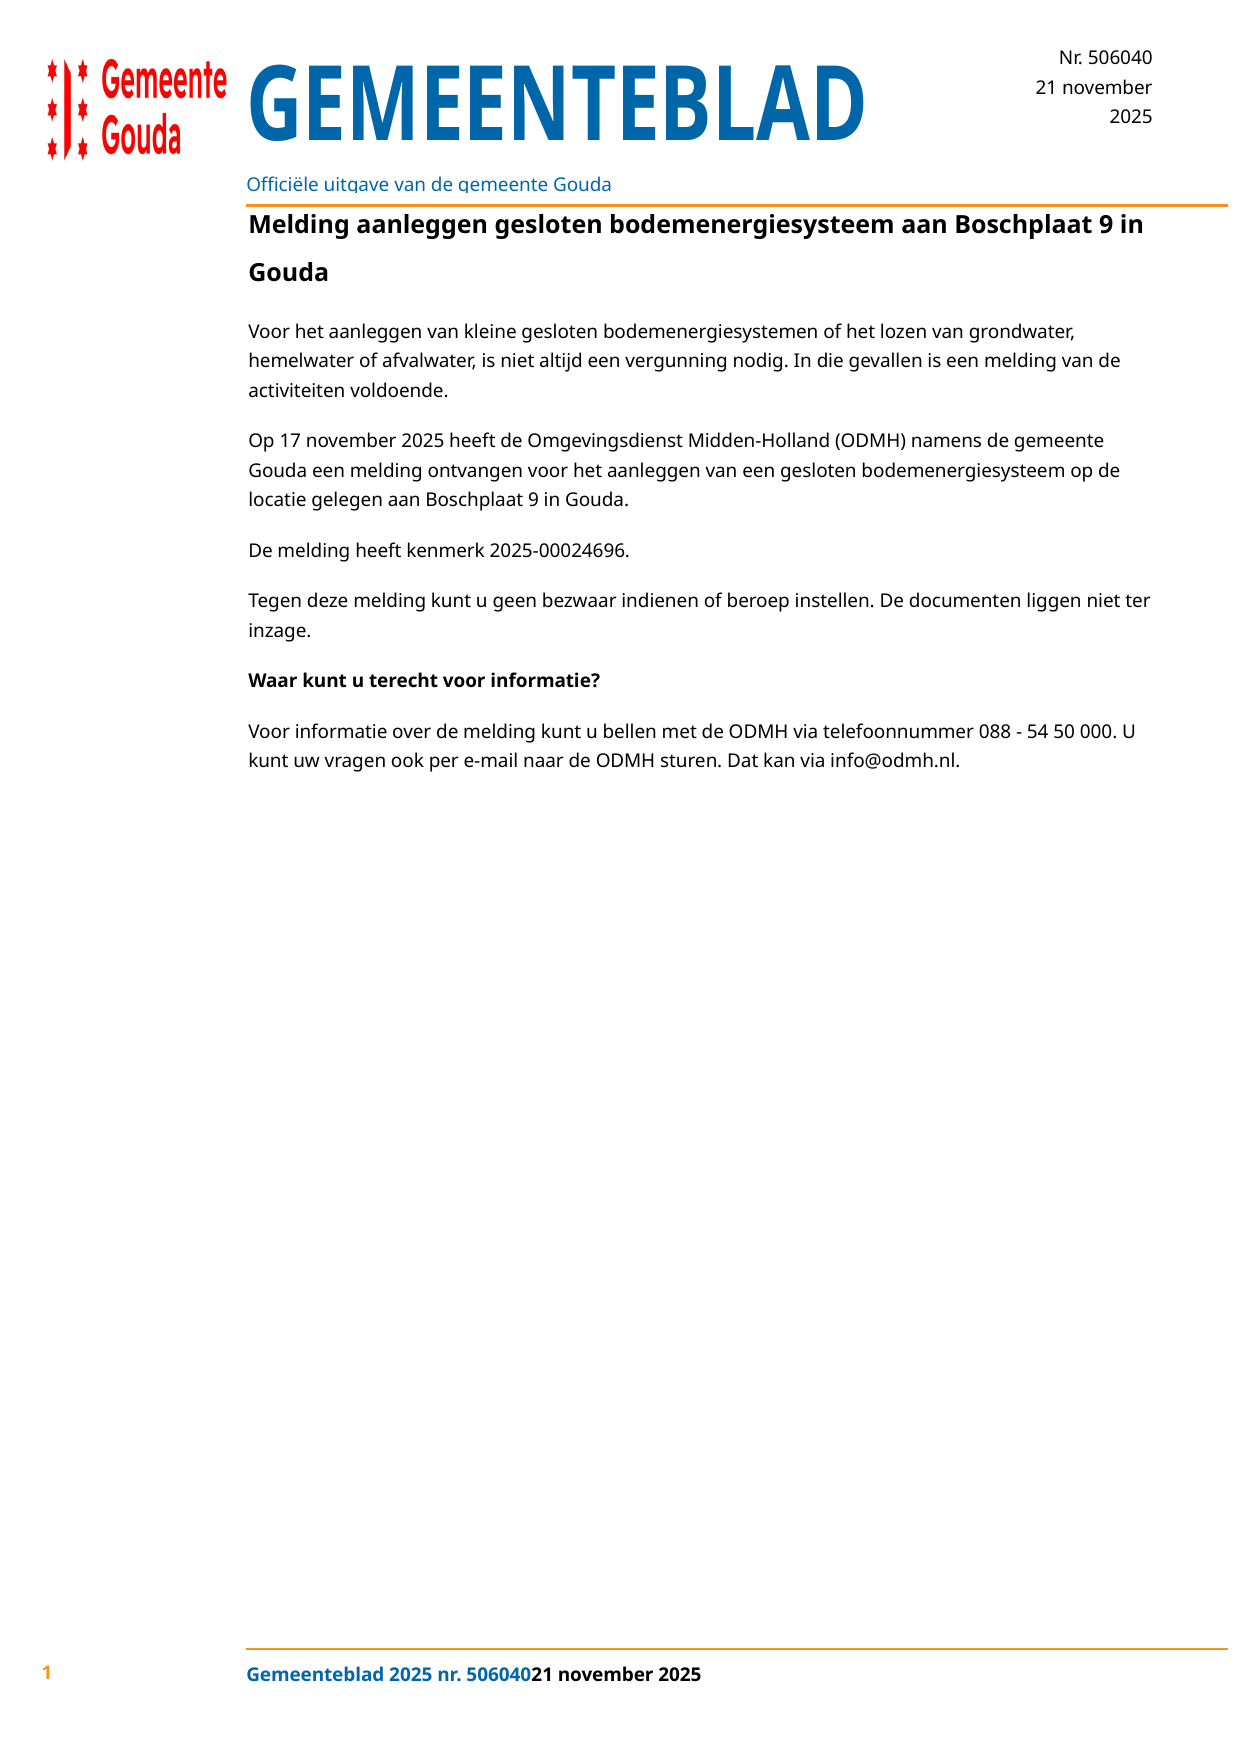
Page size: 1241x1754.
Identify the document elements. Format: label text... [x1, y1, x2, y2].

text Voor het aanleggen van kleine gesloten bodemenergiesystemen of het lozen van grondwater, hemelwater of afvalwater, is niet altijd een vergunning nodig. In die gevallen is een melding van de activiteiten voldoende. [248, 318, 1152, 403]
text De melding heeft kenmerk 2025-00024696. [248, 537, 1152, 563]
text Voor informatie over de melding kunt u bellen met de ODMH via telefoonnummer 088 - 54 50 000. U kunt uw vragen ook per e-mail naar de ODMH sturen. Dat kan via info@odmh.nl. [248, 718, 1152, 773]
text Op 17 november 2025 heeft de Omgevingsdienst Midden-Holland (ODMH) namens de gemeente Gouda een melding ontvangen voor het aanleggen van een gesloten bodemenergiesysteem op de locatie gelegen aan Boschplaat 9 in Gouda. [248, 427, 1152, 512]
text Waar kunt u terecht voor informatie? [248, 667, 1152, 693]
picture [41, 47, 231, 172]
text Tegen deze melding kunt u geen bezwaar indienen of beroep instellen. De documenten liggen niet ter inzage. [248, 587, 1152, 643]
text Melding aanleggen gesloten bodemenergiesysteem aan Boschplaat 9 in Gouda [248, 207, 1152, 288]
